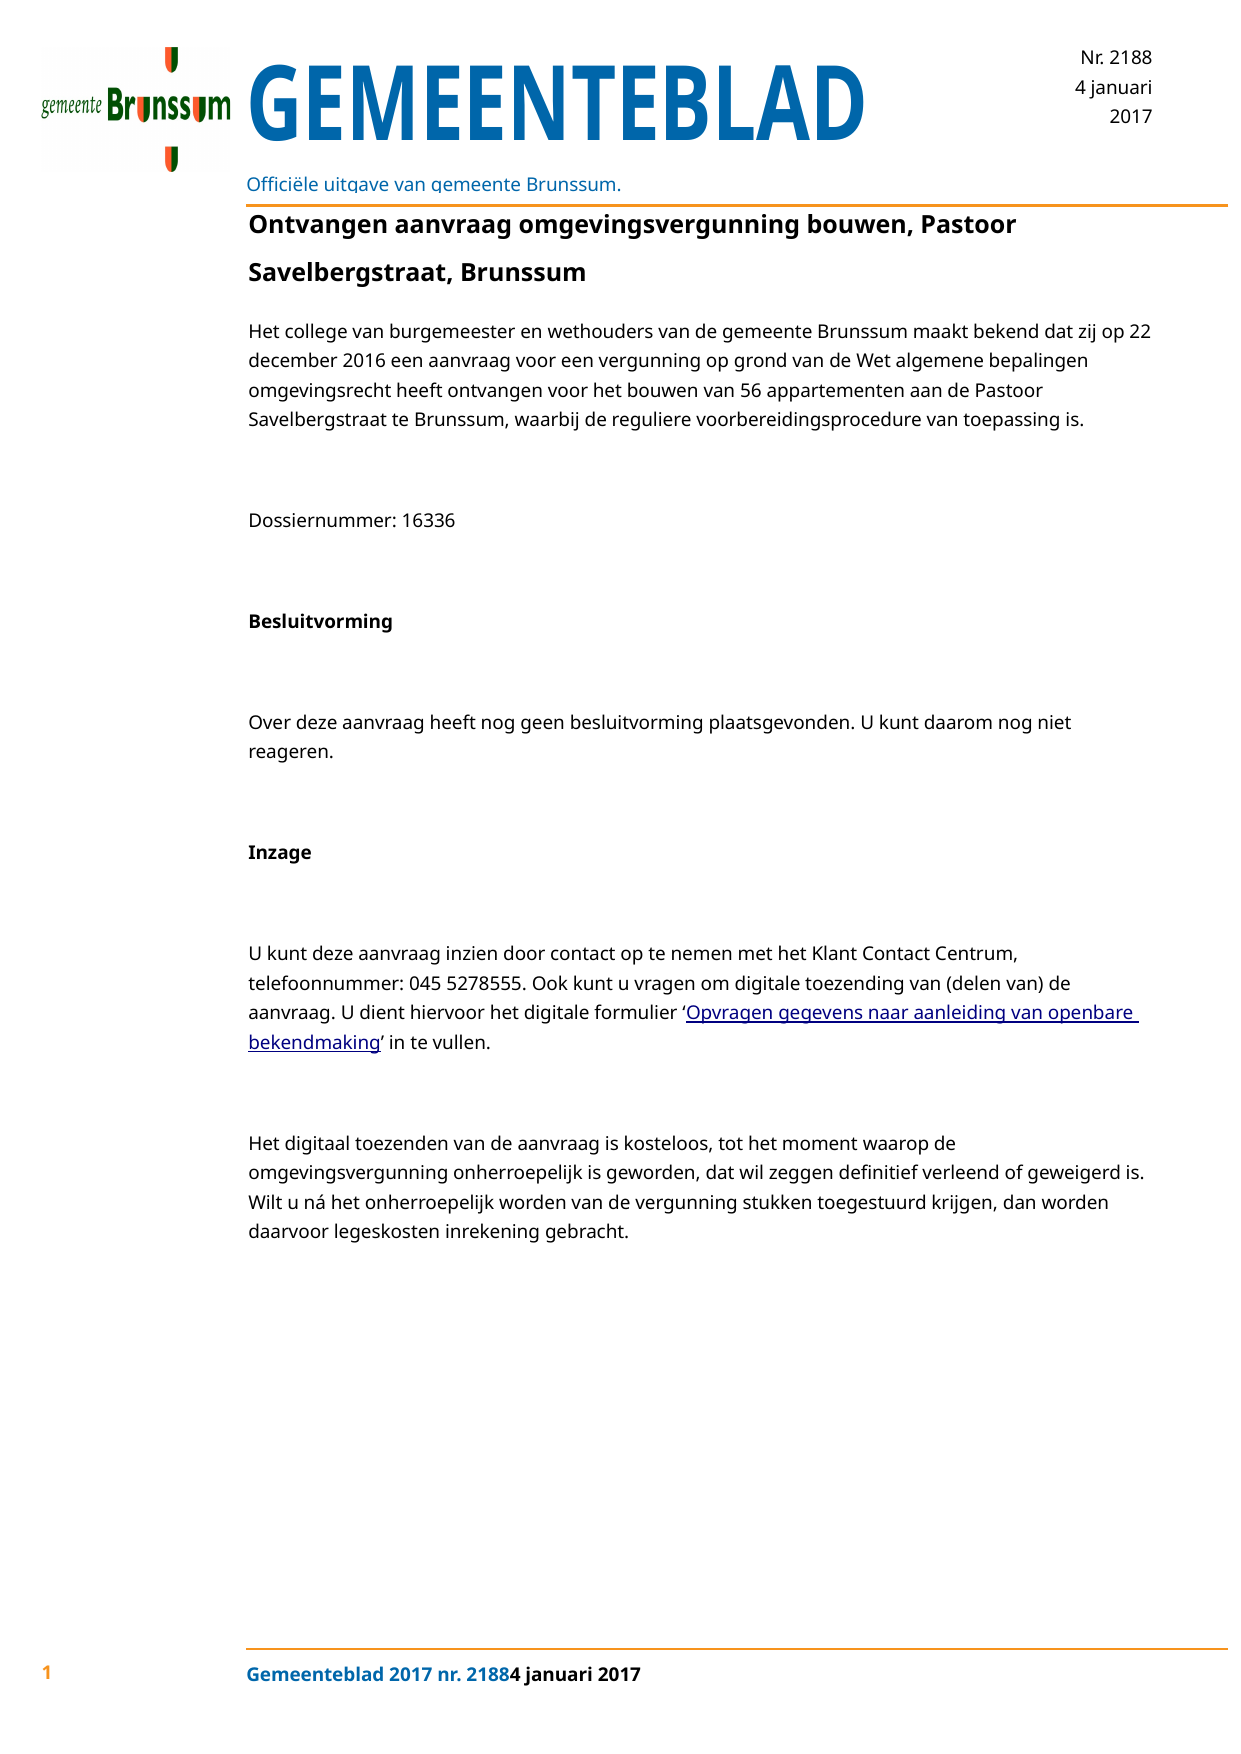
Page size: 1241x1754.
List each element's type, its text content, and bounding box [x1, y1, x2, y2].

text Inzage [248, 839, 1152, 865]
text Het digitaal toezenden van de aanvraag is kosteloos, tot het moment waarop de omgevingsvergunning onherroepelijk is geworden, dat wil zeggen definitief verleend of geweigerd is. Wilt u ná het onherroepelijk worden van de vergunning stukken toegestuurd krijgen, dan worden daarvoor legeskosten inrekening gebracht. [248, 1130, 1152, 1244]
text Dossiernummer: 16336 [248, 507, 1152, 533]
text Ontvangen aanvraag omgevingsvergunning bouwen, Pastoor Savelbergstraat, Brunssum [248, 207, 1152, 288]
text U kunt deze aanvraag inzien door contact op te nemen met het Klant Contact Centrum, telefoonnummer: 045 5278555. Ook kunt u vragen om digitale toezending van (delen van) de aanvraag. U dient hiervoor het digitale formulier ‘Opvragen gegevens naar aanleiding van openbare bekendmaking’ in te vullen. [248, 940, 1152, 1055]
picture [41, 47, 231, 172]
text Besluitvorming [248, 608, 1152, 634]
text Over deze aanvraag heeft nog geen besluitvorming plaatsgevonden. U kunt daarom nog niet reageren. [248, 709, 1152, 764]
text Het college van burgemeester en wethouders van de gemeente Brunssum maakt bekend dat zij op 22 december 2016 een aanvraag voor een vergunning op grond van de Wet algemene bepalingen omgevingsrecht heeft ontvangen voor het bouwen van 56 appartementen aan de Pastoor Savelbergstraat te Brunssum, waarbij de reguliere voorbereidingsprocedure van toepassing is. [248, 318, 1152, 432]
